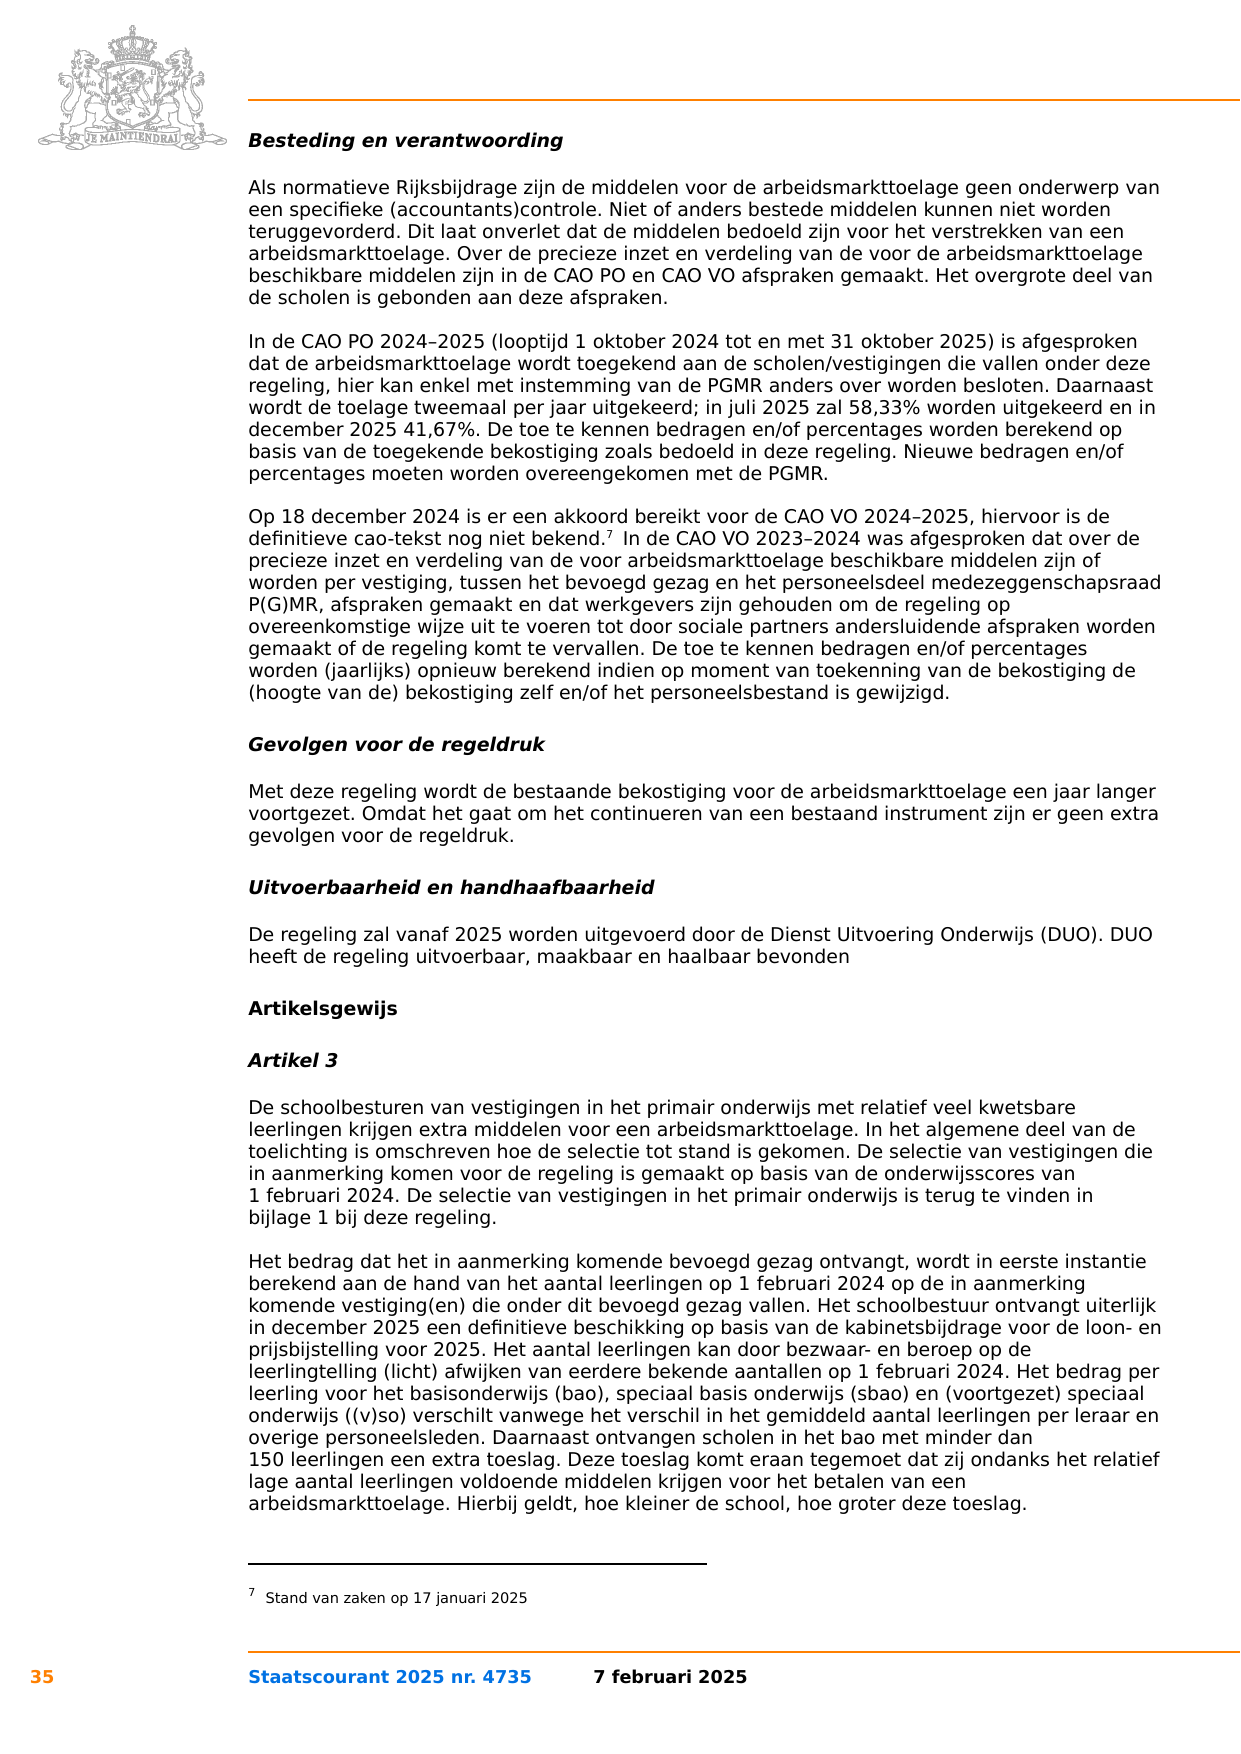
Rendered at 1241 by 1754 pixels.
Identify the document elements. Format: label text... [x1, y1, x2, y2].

text Op 18 december 2024 is er een akkoord bereikt voor de CAO VO 2024–2025, hiervoor is de definitieve cao-tekst nog niet bekend. In de CAO VO 2023–2024 was afgesproken dat over de precieze inzet en verdeling van de voor arbeidsmarkttoelage beschikbare middelen zijn of worden per vestiging, tussen het bevoegd gezag en het personeelsdeel medezeggenschapsraad P(G)MR, afspraken gemaakt en dat werkgevers zijn gehouden om de regeling op overeenkomstige wijze uit te voeren tot door sociale partners andersluidende afspraken worden gemaakt of de regeling komt te vervallen. De toe te kennen bedragen en/of percentages worden (jaarlijks) opnieuw berekend indien op moment van toekenning van de bekostiging de (hoogte van de) bekostiging zelf en/of het personeelsbestand is gewijzigd. [248, 506, 1163, 704]
subtitle Uitvoerbaarheid en handhaafbaarheid [248, 877, 1163, 899]
text Het bedrag dat het in aanmerking komende bevoegd gezag ontvangt, wordt in eerste instantie berekend aan de hand van het aantal leerlingen op 1 februari 2024 op de in aanmerking komende vestiging(en) die onder dit bevoegd gezag vallen. Het schoolbestuur ontvangt uiterlijk in december 2025 een definitieve beschikking op basis van de kabinetsbijdrage voor de loon- en prijsbijstelling voor 2025. Het aantal leerlingen kan door bezwaar- en beroep op de leerlingtelling (licht) afwijken van eerdere bekende aantallen op 1 februari 2024. Het bedrag per leerling voor het basisonderwijs (bao), speciaal basis onderwijs (sbao) en (voortgezet) speciaal onderwijs ((v)so) verschilt vanwege het verschil in het gemiddeld aantal leerlingen per leraar en overige personeelsleden. Daarnaast ontvangen scholen in het bao met minder dan 150 leerlingen een extra toeslag. Deze toeslag komt eraan tegemoet dat zij ondanks het relatief lage aantal leerlingen voldoende middelen krijgen voor het betalen van een arbeidsmarkttoelage. Hierbij geldt, hoe kleiner de school, hoe groter deze toeslag. [248, 1251, 1163, 1514]
text De schoolbesturen van vestigingen in het primair onderwijs met relatief veel kwetsbare leerlingen krijgen extra middelen voor een arbeidsmarkttoelage. In het algemene deel van de toelichting is omschreven hoe de selectie tot stand is gekomen. De selectie van vestigingen die in aanmerking komen voor de regeling is gemaakt op basis van de onderwijsscores van 1 februari 2024. De selectie van vestigingen in het primair onderwijs is terug te vinden in bijlage 1 bij deze regeling. [248, 1097, 1163, 1229]
subtitle Artikelsgewijs [248, 998, 1163, 1020]
text Als normatieve Rijksbijdrage zijn de middelen voor de arbeidsmarkttoelage geen onderwerp van een specifieke (accountants)controle. Niet of anders bestede middelen kunnen niet worden teruggevorderd. Dit laat onverlet dat de middelen bedoeld zijn voor het verstrekken van een arbeidsmarkttoelage. Over de precieze inzet en verdeling van de voor de arbeidsmarkttoelage beschikbare middelen zijn in de CAO PO en CAO VO afspraken gemaakt. Het overgrote deel van de scholen is gebonden aan deze afspraken. [248, 177, 1163, 309]
text De regeling zal vanaf 2025 worden uitgevoerd door de Dienst Uitvoering Onderwijs (DUO). DUO heeft de regeling uitvoerbaar, maakbaar en haalbaar bevonden [248, 924, 1163, 968]
text Met deze regeling wordt de bestaande bekostiging voor de arbeidsmarkttoelage een jaar langer voortgezet. Omdat het gaat om het continueren van een bestaand instrument zijn er geen extra gevolgen voor de regeldruk. [248, 781, 1163, 847]
subtitle Besteding en verantwoording [248, 130, 1163, 152]
text Stand van zaken op 17 januari 2025 [248, 1586, 1163, 1608]
picture [38, 25, 227, 150]
subtitle Gevolgen voor de regeldruk [248, 734, 1163, 756]
subtitle Artikel 3 [248, 1050, 1163, 1072]
text In de CAO PO 2024–2025 (looptijd 1 oktober 2024 tot en met 31 oktober 2025) is afgesproken dat de arbeidsmarkttoelage wordt toegekend aan de scholen/vestigingen die vallen onder deze regeling, hier kan enkel met instemming van de PGMR anders over worden besloten. Daarnaast wordt de toelage tweemaal per jaar uitgekeerd; in juli 2025 zal 58,33% worden uitgekeerd en in december 2025 41,67%. De toe te kennen bedragen en/of percentages worden berekend op basis van de toegekende bekostiging zoals bedoeld in deze regeling. Nieuwe bedragen en/of percentages moeten worden overeengekomen met de PGMR. [248, 331, 1163, 484]
